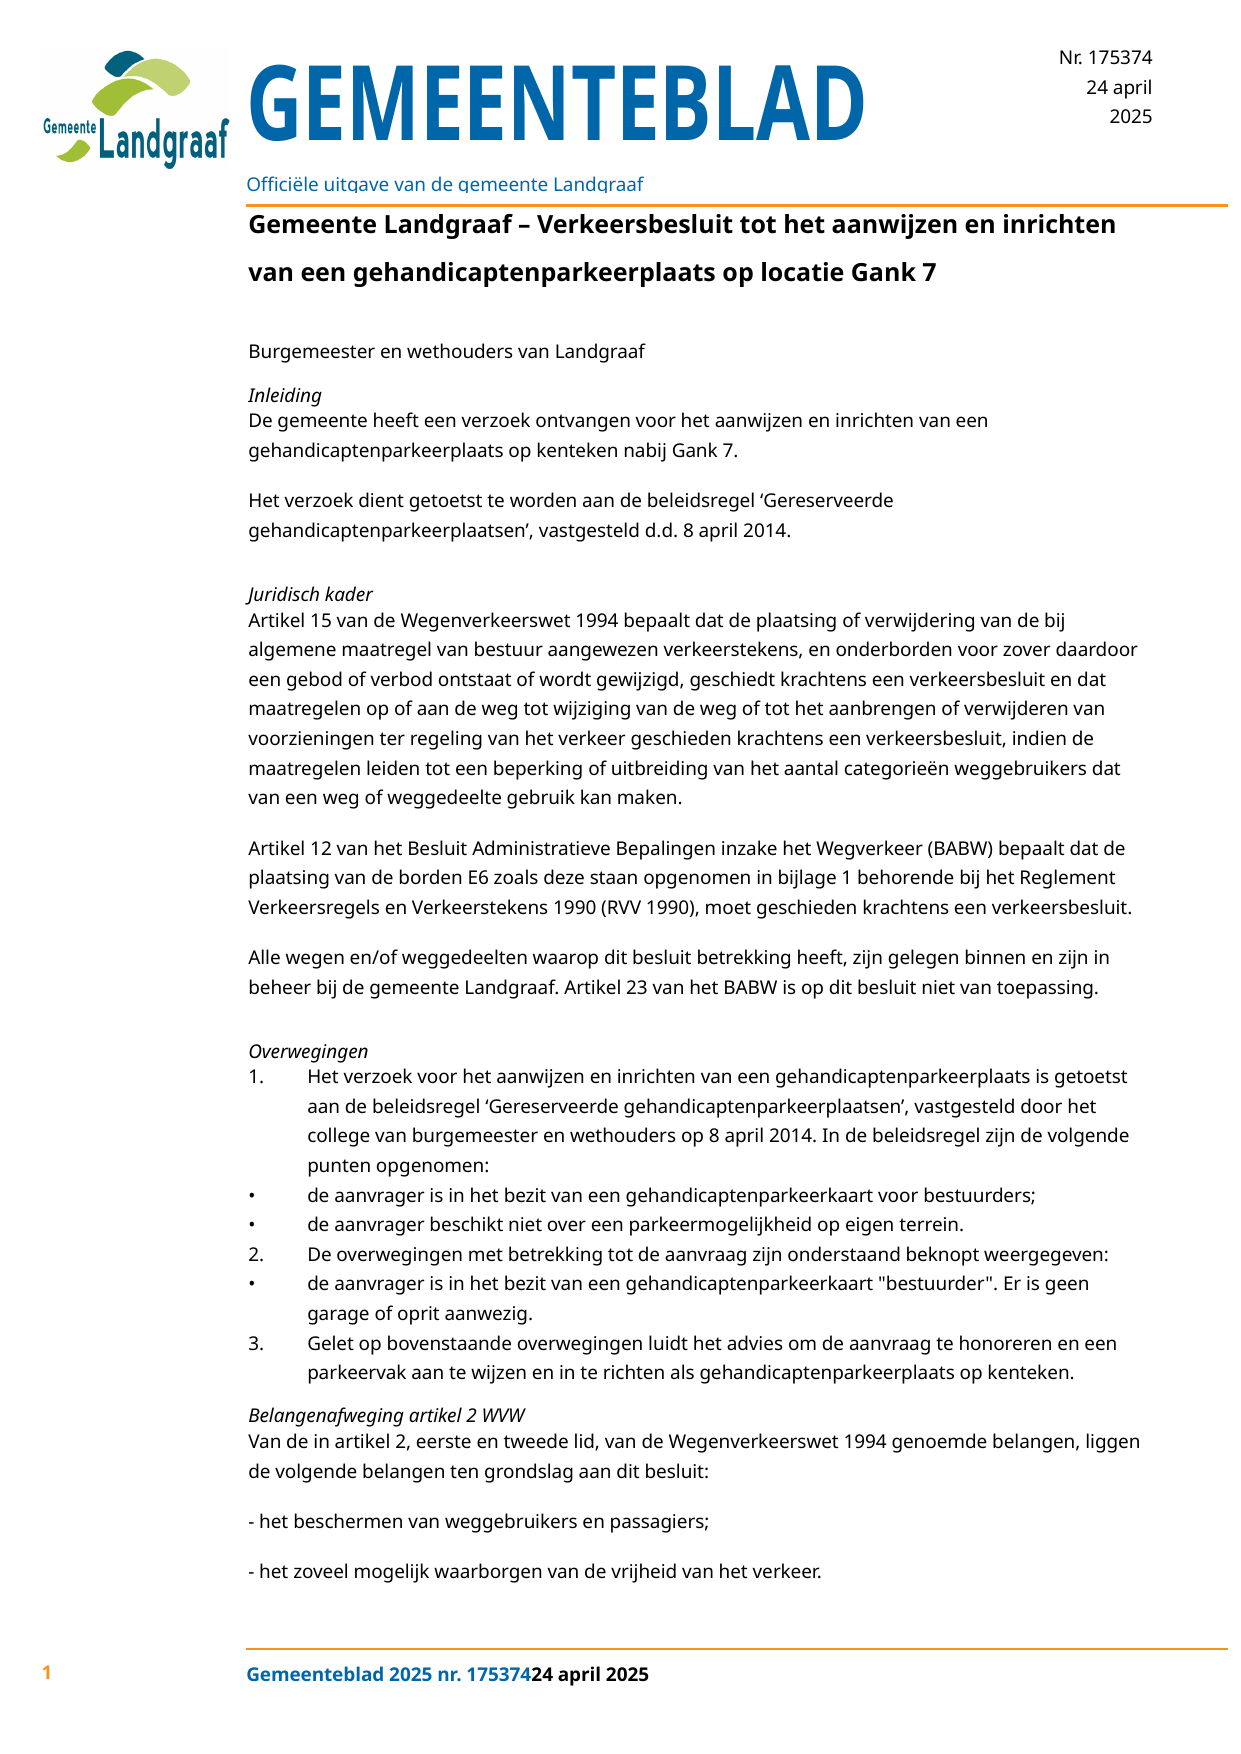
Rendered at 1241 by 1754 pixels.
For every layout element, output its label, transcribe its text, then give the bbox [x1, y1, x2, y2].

list De overwegingen met betrekking tot de aanvraag zijn onderstaand beknopt weergegeven: [248, 1241, 1152, 1267]
text - het beschermen van weggebruikers en passagiers; [248, 1508, 1152, 1534]
text Artikel 15 van de Wegenverkeerswet 1994 bepaalt dat de plaatsing of verwijdering van de bij algemene maatregel van bestuur aangewezen verkeerstekens, en onderborden voor zover daardoor een gebod of verbod ontstaat of wordt gewijzigd, geschiedt krachtens een verkeersbesluit en dat maatregelen op of aan de weg tot wijziging van de weg of tot het aanbrengen of verwijderen van voorzieningen ter regeling van het verkeer geschieden krachtens een verkeersbesluit, indien de maatregelen leiden tot een beperking of uitbreiding van het aantal categorieën weggebruikers dat van een weg of weggedeelte gebruik kan maken. [248, 607, 1152, 810]
picture [41, 47, 231, 172]
list Gelet op bovenstaande overwegingen luidt het advies om de aanvraag te honoreren en een parkeervak aan te wijzen en in te richten als gehandicaptenparkeerplaats op kenteken. [248, 1330, 1152, 1385]
text Inleiding [248, 382, 1152, 407]
text Belangenafweging artikel 2 WVW [248, 1402, 1152, 1428]
list de aanvrager is in het bezit van een gehandicaptenparkeerkaart "bestuurder". Er is geen garage of oprit aanwezig. [248, 1271, 1152, 1326]
text De gemeente heeft een verzoek ontvangen voor het aanwijzen en inrichten van een gehandicaptenparkeerplaats op kenteken nabij Gank 7. [248, 407, 1152, 463]
text - het zoveel mogelijk waarborgen van de vrijheid van het verkeer. [248, 1559, 1152, 1584]
text Gemeente Landgraaf – Verkeersbesluit tot het aanwijzen en inrichten van een gehandicaptenparkeerplaats op locatie Gank 7 [248, 207, 1152, 288]
text Burgemeester en wethouders van Landgraaf [248, 339, 1152, 364]
text Juridisch kader [248, 581, 1152, 607]
text Het verzoek dient getoetst te worden aan de beleidsregel ‘Gereserveerde gehandicaptenparkeerplaatsen’, vastgesteld d.d. 8 april 2014. [248, 487, 1152, 543]
text Alle wegen en/of weggedeelten waarop dit besluit betrekking heeft, zijn gelegen binnen en zijn in beheer bij de gemeente Landgraaf. Artikel 23 van het BABW is op dit besluit niet van toepassing. [248, 944, 1152, 999]
text Van de in artikel 2, eerste en tweede lid, van de Wegenverkeerswet 1994 genoemde belangen, liggen de volgende belangen ten grondslag aan dit besluit: [248, 1428, 1152, 1483]
text Overwegingen [248, 1038, 1152, 1063]
text Artikel 12 van het Besluit Administratieve Bepalingen inzake het Wegverkeer (BABW) bepaalt dat de plaatsing van de borden E6 zoals deze staan opgenomen in bijlage 1 behorende bij het Reglement Verkeersregels en Verkeerstekens 1990 (RVV 1990), moet geschieden krachtens een verkeersbesluit. [248, 835, 1152, 919]
list de aanvrager is in het bezit van een gehandicaptenparkeerkaart voor bestuurders; [248, 1182, 1152, 1208]
list de aanvrager beschikt niet over een parkeermogelijkheid op eigen terrein. [248, 1211, 1152, 1237]
list Het verzoek voor het aanwijzen en inrichten van een gehandicaptenparkeerplaats is getoetst aan de beleidsregel ‘Gereserveerde gehandicaptenparkeerplaatsen’, vastgesteld door het college van burgemeester en wethouders op 8 april 2014. In de beleidsregel zijn de volgende punten opgenomen: [248, 1063, 1152, 1178]
